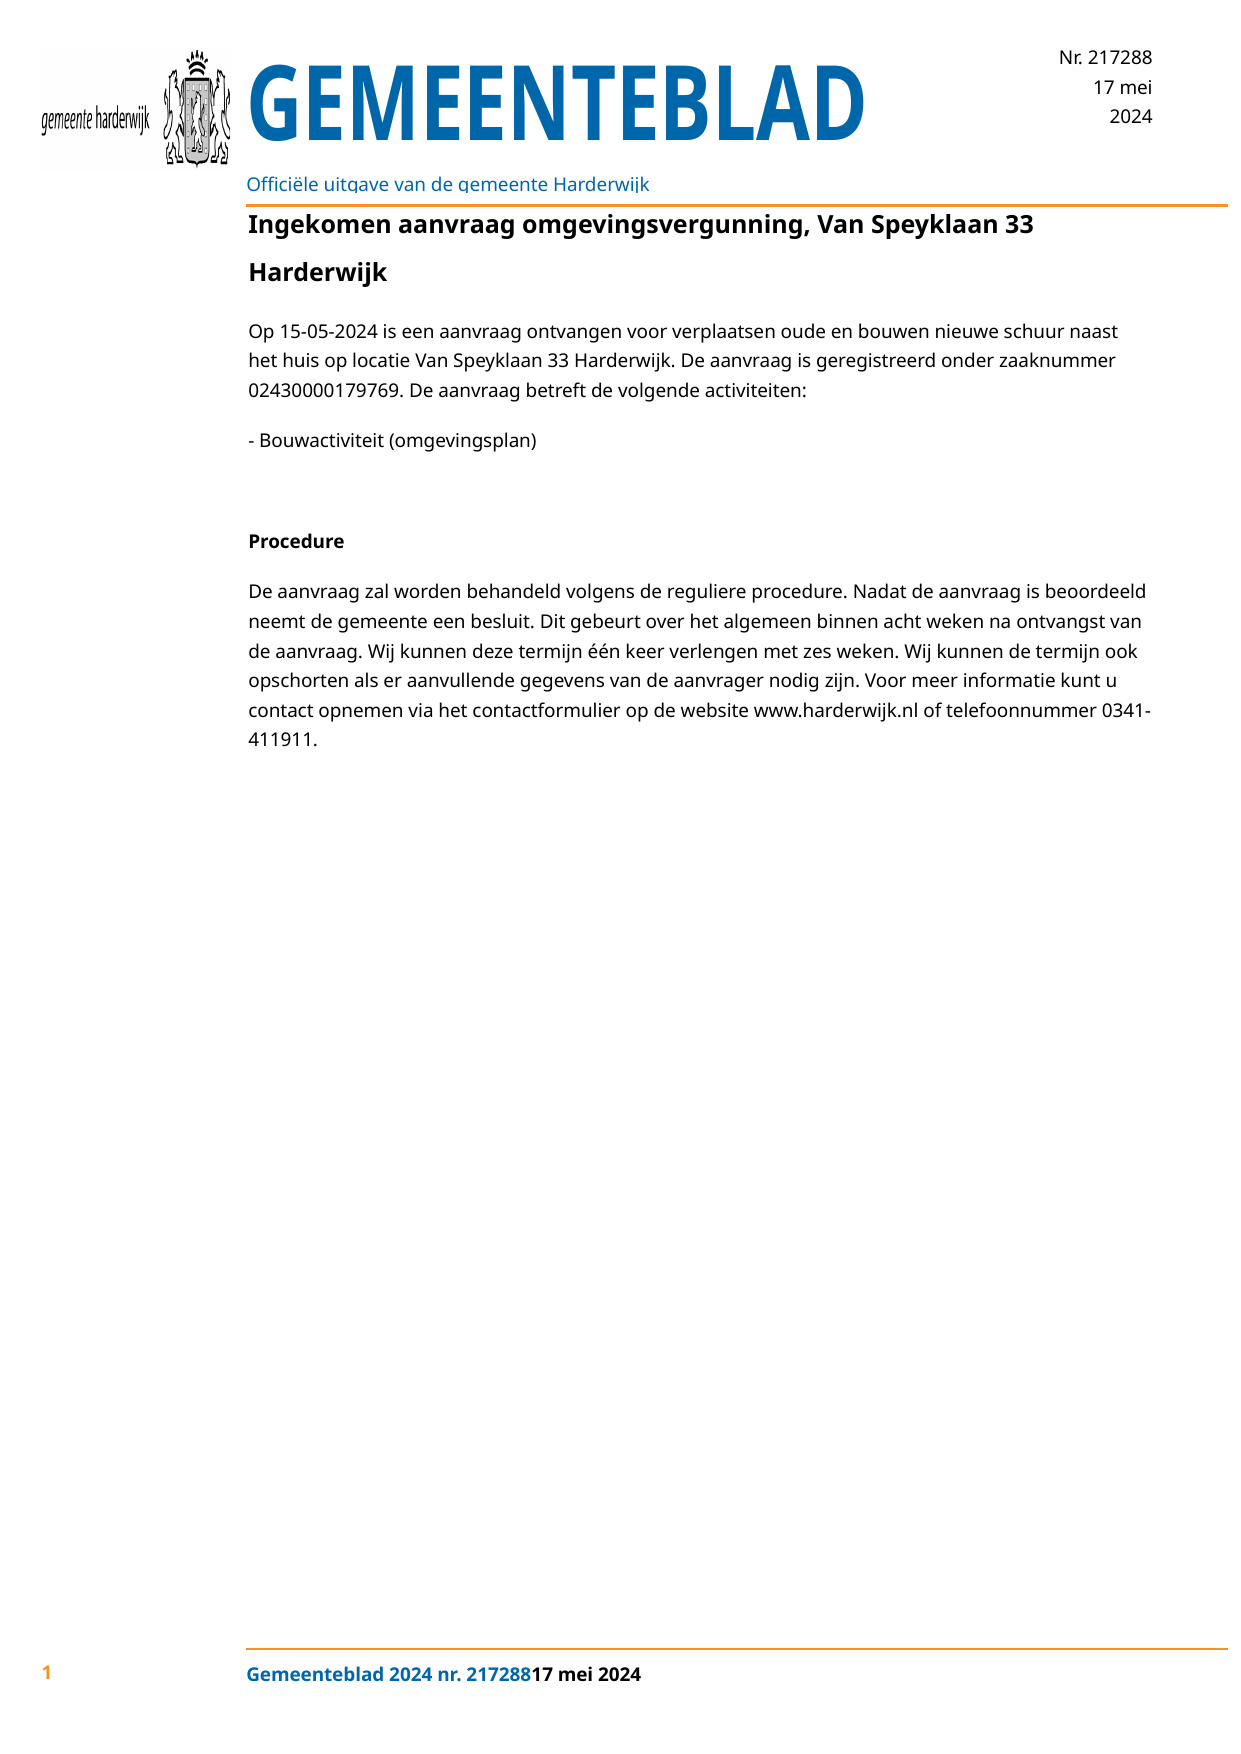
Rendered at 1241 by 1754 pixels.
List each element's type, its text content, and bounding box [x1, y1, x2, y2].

text De aanvraag zal worden behandeld volgens de reguliere procedure. Nadat de aanvraag is beoordeeld neemt de gemeente een besluit. Dit gebeurt over het algemeen binnen acht weken na ontvangst van de aanvraag. Wij kunnen deze termijn één keer verlengen met zes weken. Wij kunnen de termijn ook opschorten als er aanvullende gegevens van de aanvrager nodig zijn. Voor meer informatie kunt u contact opnemen via het contactformulier op de website www.harderwijk.nl of telefoonnummer 0341-411911. [248, 579, 1152, 752]
picture [41, 47, 231, 172]
text Procedure [248, 528, 1152, 554]
text - Bouwactiviteit (omgevingsplan) [248, 427, 1152, 453]
text Op 15-05-2024 is een aanvraag ontvangen voor verplaatsen oude en bouwen nieuwe schuur naast het huis op locatie Van Speyklaan 33 Harderwijk. De aanvraag is geregistreerd onder zaaknummer 02430000179769. De aanvraag betreft de volgende activiteiten: [248, 318, 1152, 403]
text Ingekomen aanvraag omgevingsvergunning, Van Speyklaan 33 Harderwijk [248, 207, 1152, 288]
